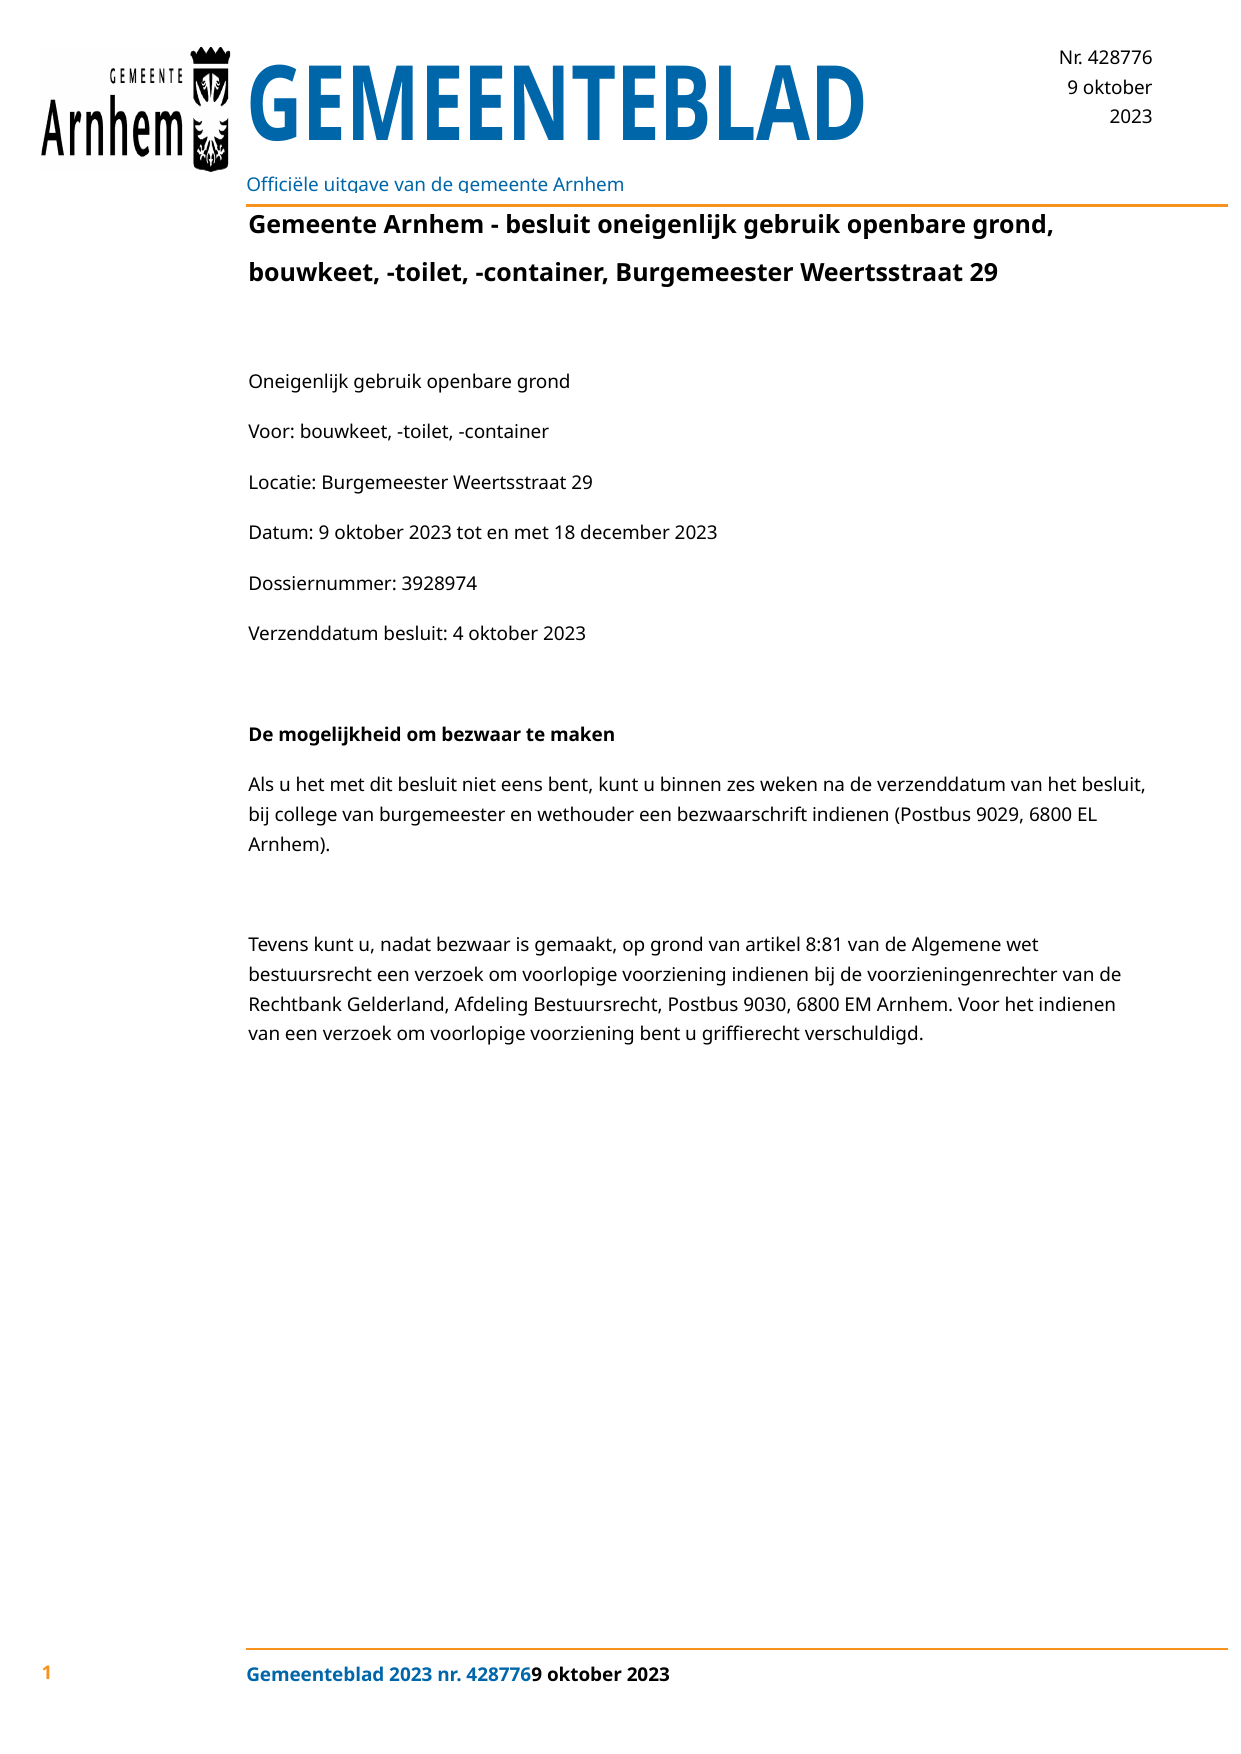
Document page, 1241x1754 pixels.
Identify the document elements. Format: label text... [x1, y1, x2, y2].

text Locatie: Burgemeester Weertsstraat 29 [248, 469, 1152, 495]
text Verzenddatum besluit: 4 oktober 2023 [248, 620, 1152, 646]
picture [41, 47, 231, 172]
text Voor: bouwkeet, -toilet, -container [248, 419, 1152, 444]
text Datum: 9 oktober 2023 tot en met 18 december 2023 [248, 519, 1152, 545]
text Als u het met dit besluit niet eens bent, kunt u binnen zes weken na de verzenddatum van het besluit, bij college van burgemeester en wethouder een bezwaarschrift indienen (Postbus 9029, 6800 EL Arnhem). [248, 772, 1152, 857]
text Gemeente Arnhem - besluit oneigenlijk gebruik openbare grond, bouwkeet, -toilet, -container, Burgemeester Weertsstraat 29 [248, 207, 1152, 288]
text Dossiernummer: 3928974 [248, 570, 1152, 596]
text Oneigenlijk gebruik openbare grond [248, 368, 1152, 394]
text Tevens kunt u, nadat bezwaar is gemaakt, op grond van artikel 8:81 van de Algemene wet bestuursrecht een verzoek om voorlopige voorziening indienen bij de voorzieningenrechter van de Rechtbank Gelderland, Afdeling Bestuursrecht, Postbus 9030, 6800 EM Arnhem. Voor het indienen van een verzoek om voorlopige voorziening bent u griffierecht verschuldigd. [248, 932, 1152, 1046]
text De mogelijkheid om bezwaar te maken [248, 721, 1152, 747]
